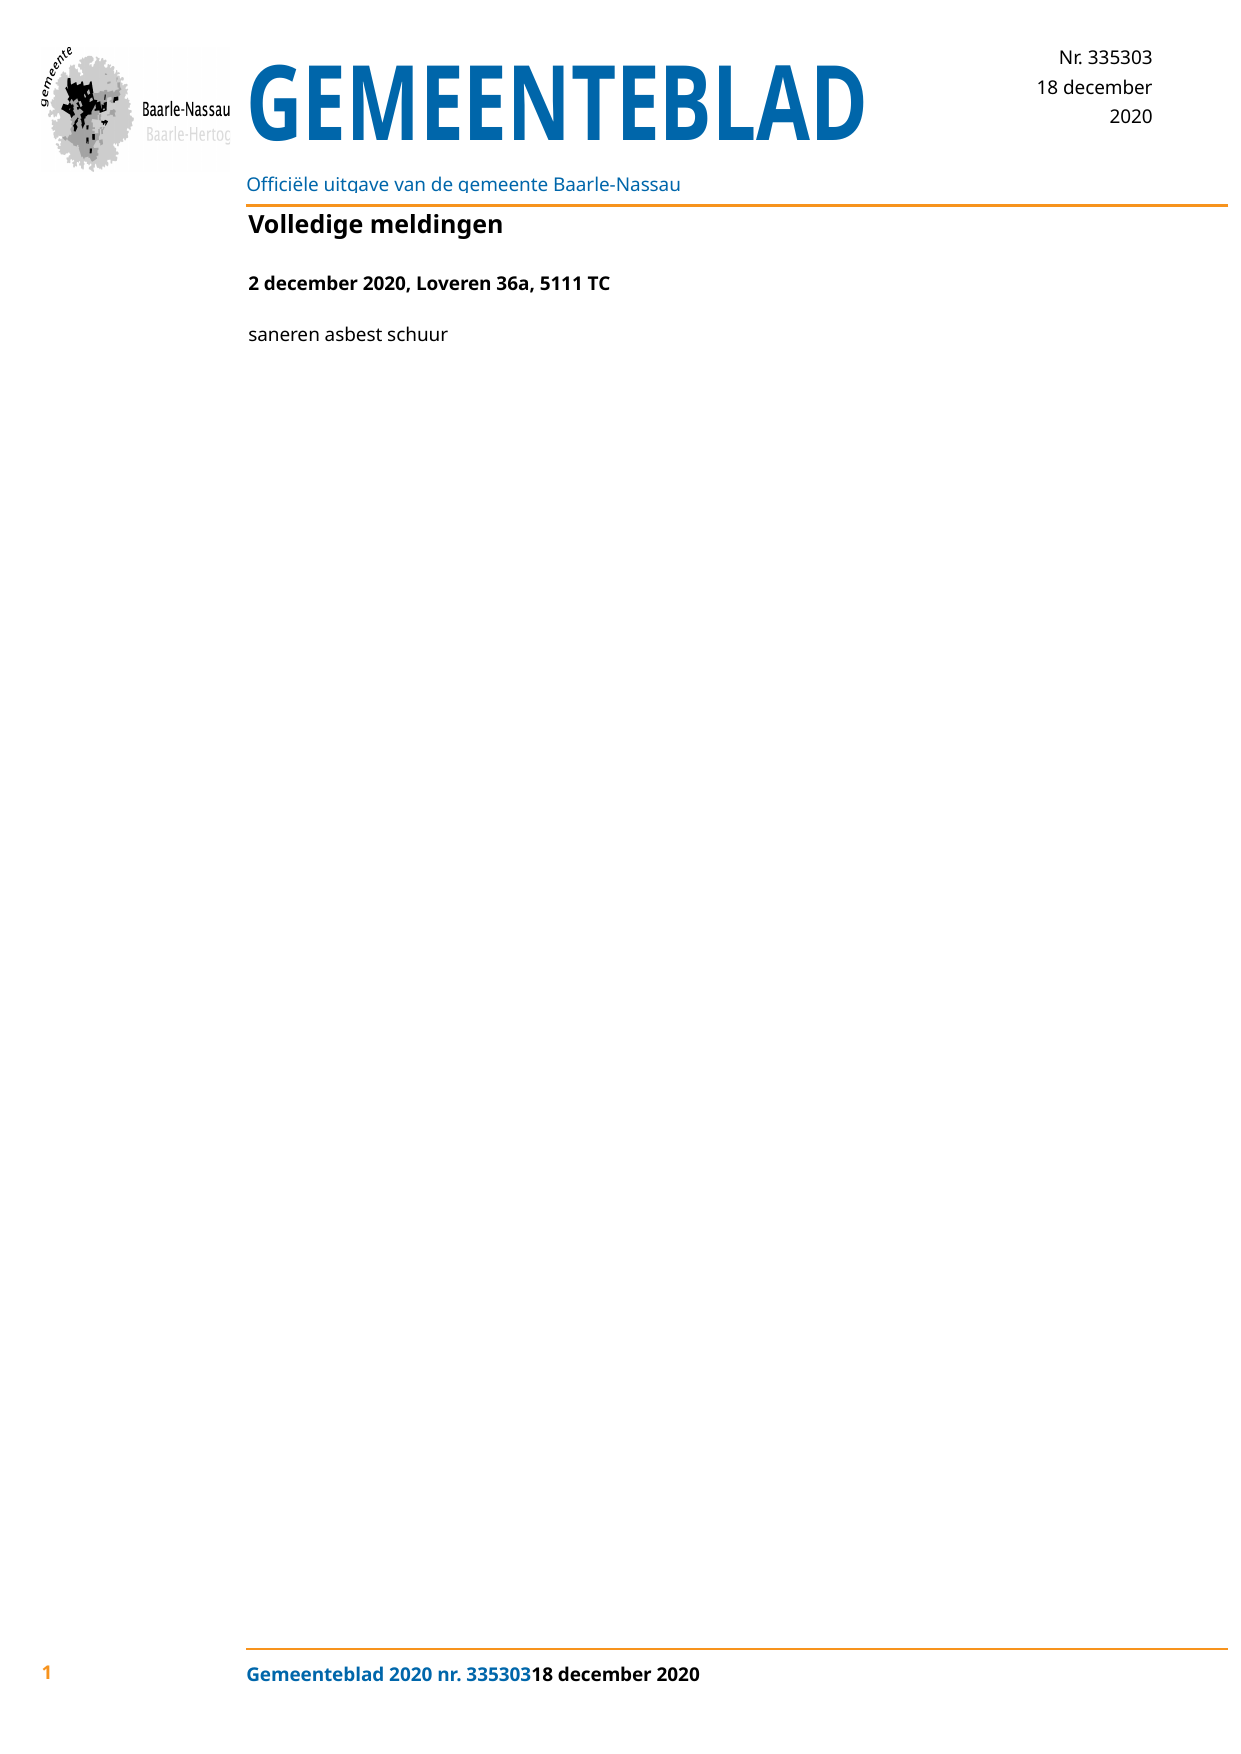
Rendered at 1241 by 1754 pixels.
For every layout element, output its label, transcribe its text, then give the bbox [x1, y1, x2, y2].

picture [41, 47, 231, 172]
text saneren asbest schuur [248, 321, 1152, 346]
text 2 december 2020, Loveren 36a, 5111 TC [248, 270, 1152, 296]
text Volledige meldingen [248, 207, 1152, 241]
